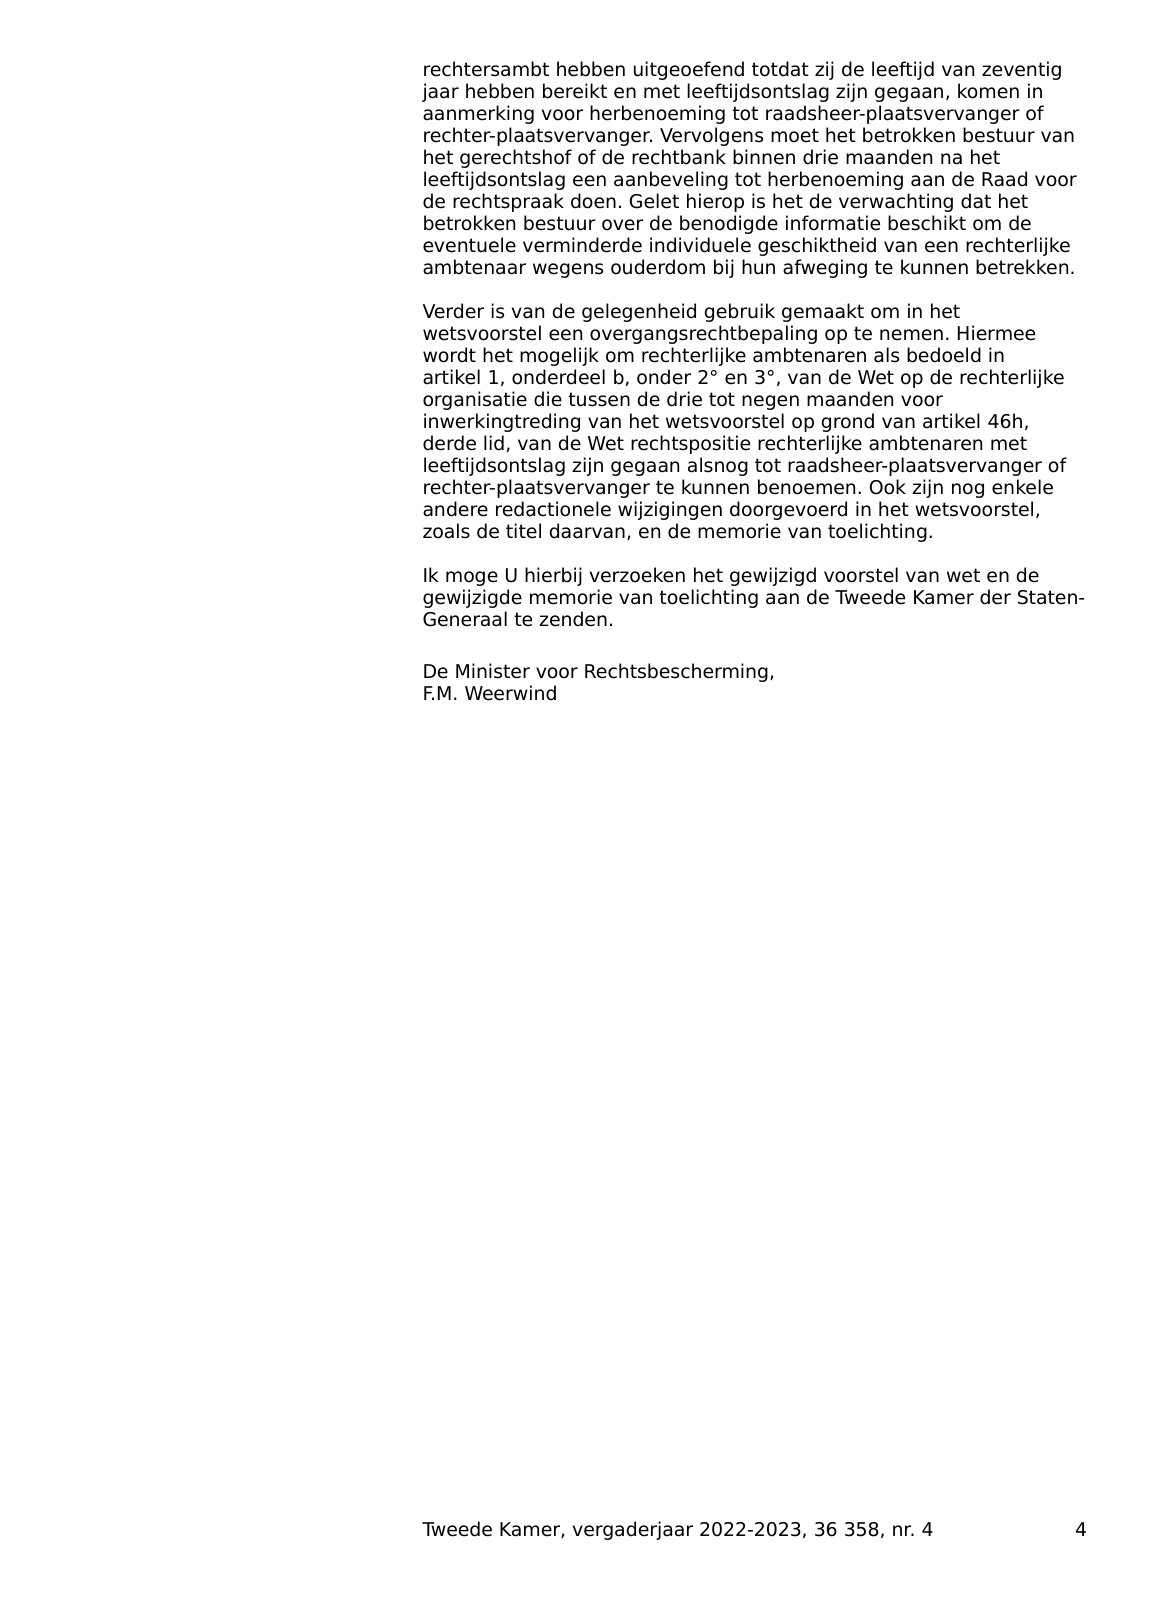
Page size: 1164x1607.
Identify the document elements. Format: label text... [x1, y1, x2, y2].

text Ik moge U hierbij verzoeken het gewijzigd voorstel van wet en de gewijzigde memorie van toelichting aan de Tweede Kamer der Staten-Generaal te zenden. [422, 565, 1087, 631]
text De Minister voor Rechtsbescherming, F.M. Weerwind [422, 661, 1087, 705]
text Verder is van de gelegenheid gebruik gemaakt om in het wetsvoorstel een overgangsrechtbepaling op te nemen. Hiermee wordt het mogelijk om rechterlijke ambtenaren als bedoeld in artikel 1, onderdeel b, onder 2° en 3°, van de Wet op de rechterlijke organisatie die tussen de drie tot negen maanden voor inwerkingtreding van het wetsvoorstel op grond van artikel 46h, derde lid, van de Wet rechtspositie rechterlijke ambtenaren met leeftijdsontslag zijn gegaan alsnog tot raadsheer-plaatsvervanger of rechter-plaatsvervanger te kunnen benoemen. Ook zijn nog enkele andere redactionele wijzigingen doorgevoerd in het wetsvoorstel, zoals de titel daarvan, en de memorie van toelichting. [422, 301, 1087, 543]
text rechtersambt hebben uitgeoefend totdat zij de leeftijd van zeventig jaar hebben bereikt en met leeftijdsontslag zijn gegaan, komen in aanmerking voor herbenoeming tot raadsheer-plaatsvervanger of rechter-plaatsvervanger. Vervolgens moet het betrokken bestuur van het gerechtshof of de rechtbank binnen drie maanden na het leeftijdsontslag een aanbeveling tot herbenoeming aan de Raad voor de rechtspraak doen. Gelet hierop is het de verwachting dat het betrokken bestuur over de benodigde informatie beschikt om de eventuele verminderde individuele geschiktheid van een rechterlijke ambtenaar wegens ouderdom bij hun afweging te kunnen betrekken. [422, 59, 1087, 279]
